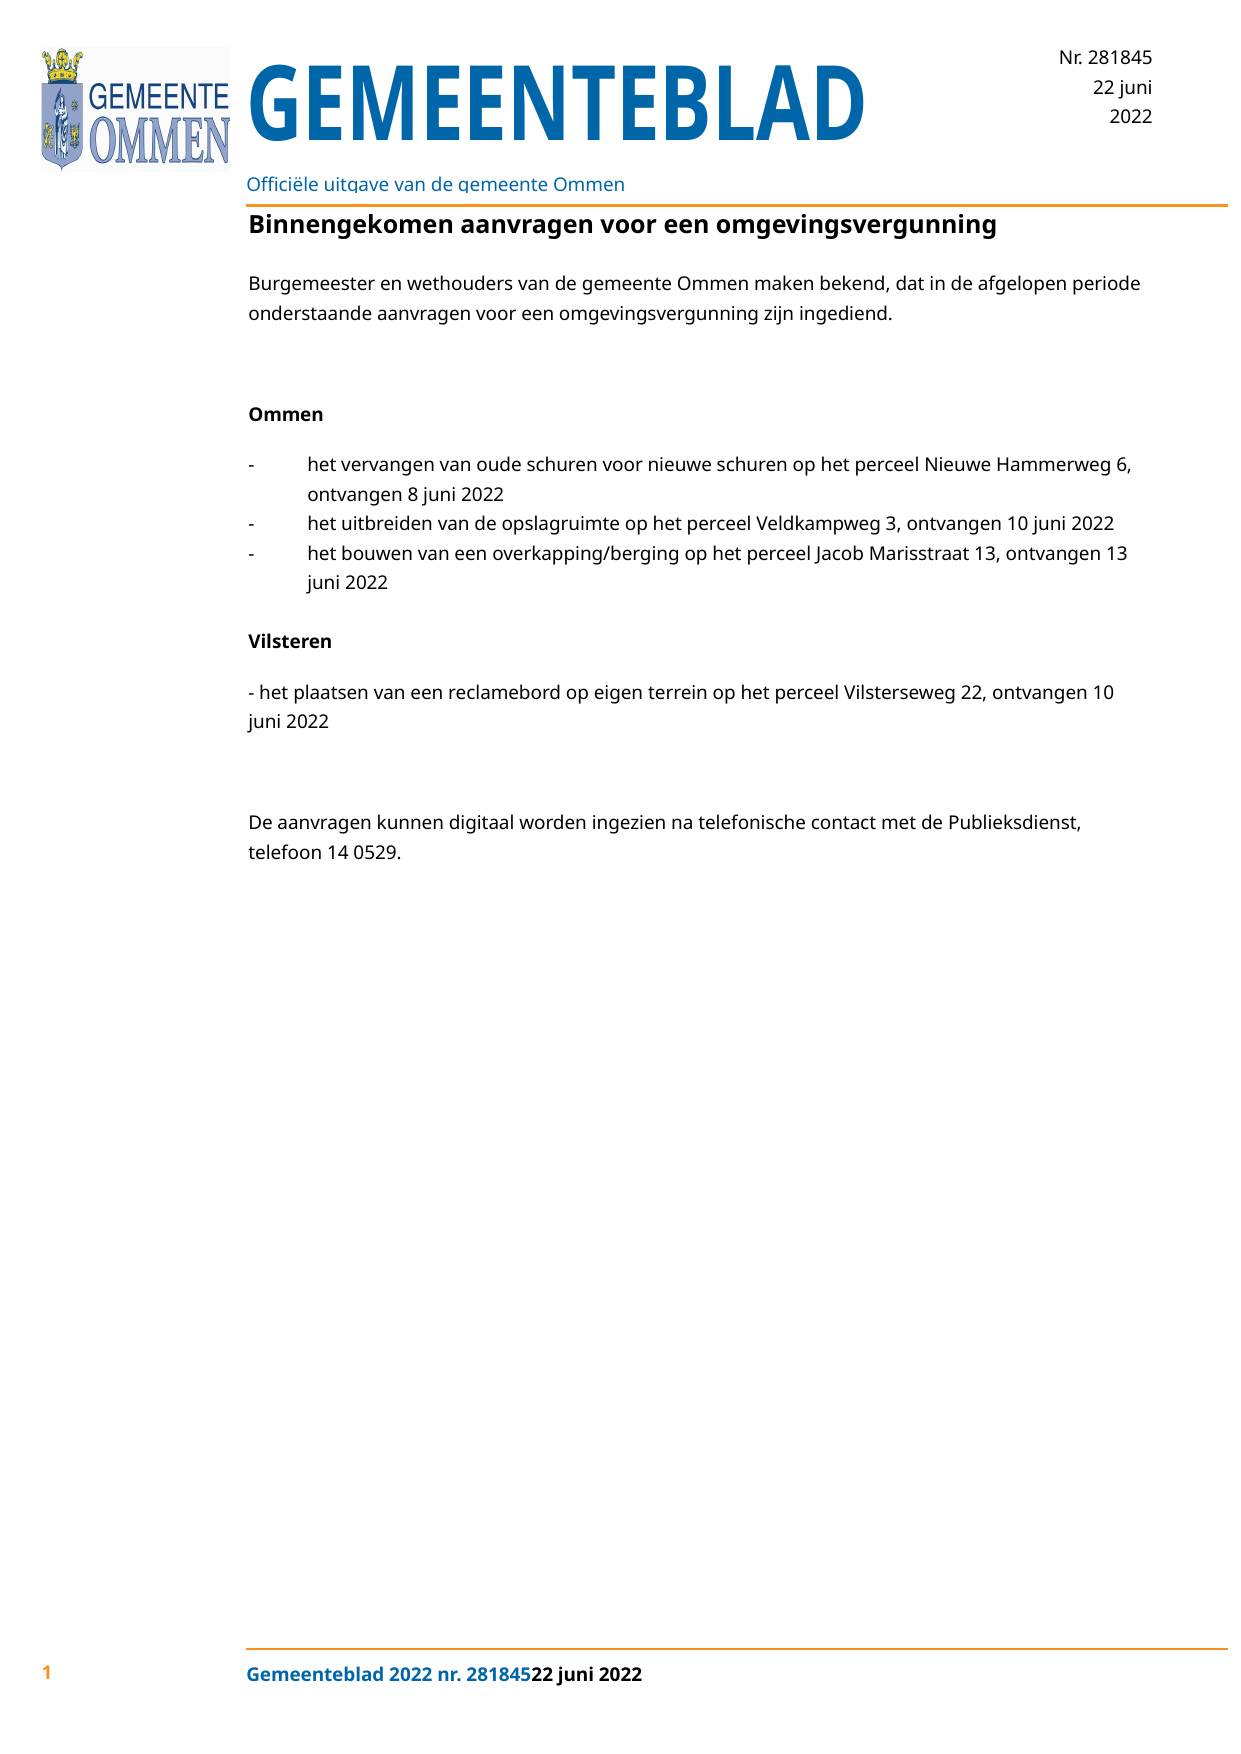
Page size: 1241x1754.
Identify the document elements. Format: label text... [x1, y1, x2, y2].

picture [41, 47, 231, 172]
text Vilsteren [248, 629, 1152, 654]
text - het plaatsen van een reclamebord op eigen terrein op het perceel Vilsterseweg 22, ontvangen 10 juni 2022 [248, 679, 1152, 734]
text Ommen [248, 401, 1152, 426]
list het bouwen van een overkapping/berging op het perceel Jacob Marisstraat 13, ontvangen 13 juni 2022 [248, 540, 1152, 595]
text Binnengekomen aanvragen voor een omgevingsvergunning [248, 207, 1152, 241]
text De aanvragen kunnen digitaal worden ingezien na telefonische contact met de Publieksdienst, telefoon 14 0529. [248, 809, 1152, 865]
list het uitbreiden van de opslagruimte op het perceel Veldkampweg 3, ontvangen 10 juni 2022 [248, 510, 1152, 536]
list het vervangen van oude schuren voor nieuwe schuren op het perceel Nieuwe Hammerweg 6, ontvangen 8 juni 2022 [248, 451, 1152, 506]
text Burgemeester en wethouders van de gemeente Ommen maken bekend, dat in de afgelopen periode onderstaande aanvragen voor een omgevingsvergunning zijn ingediend. [248, 270, 1152, 326]
